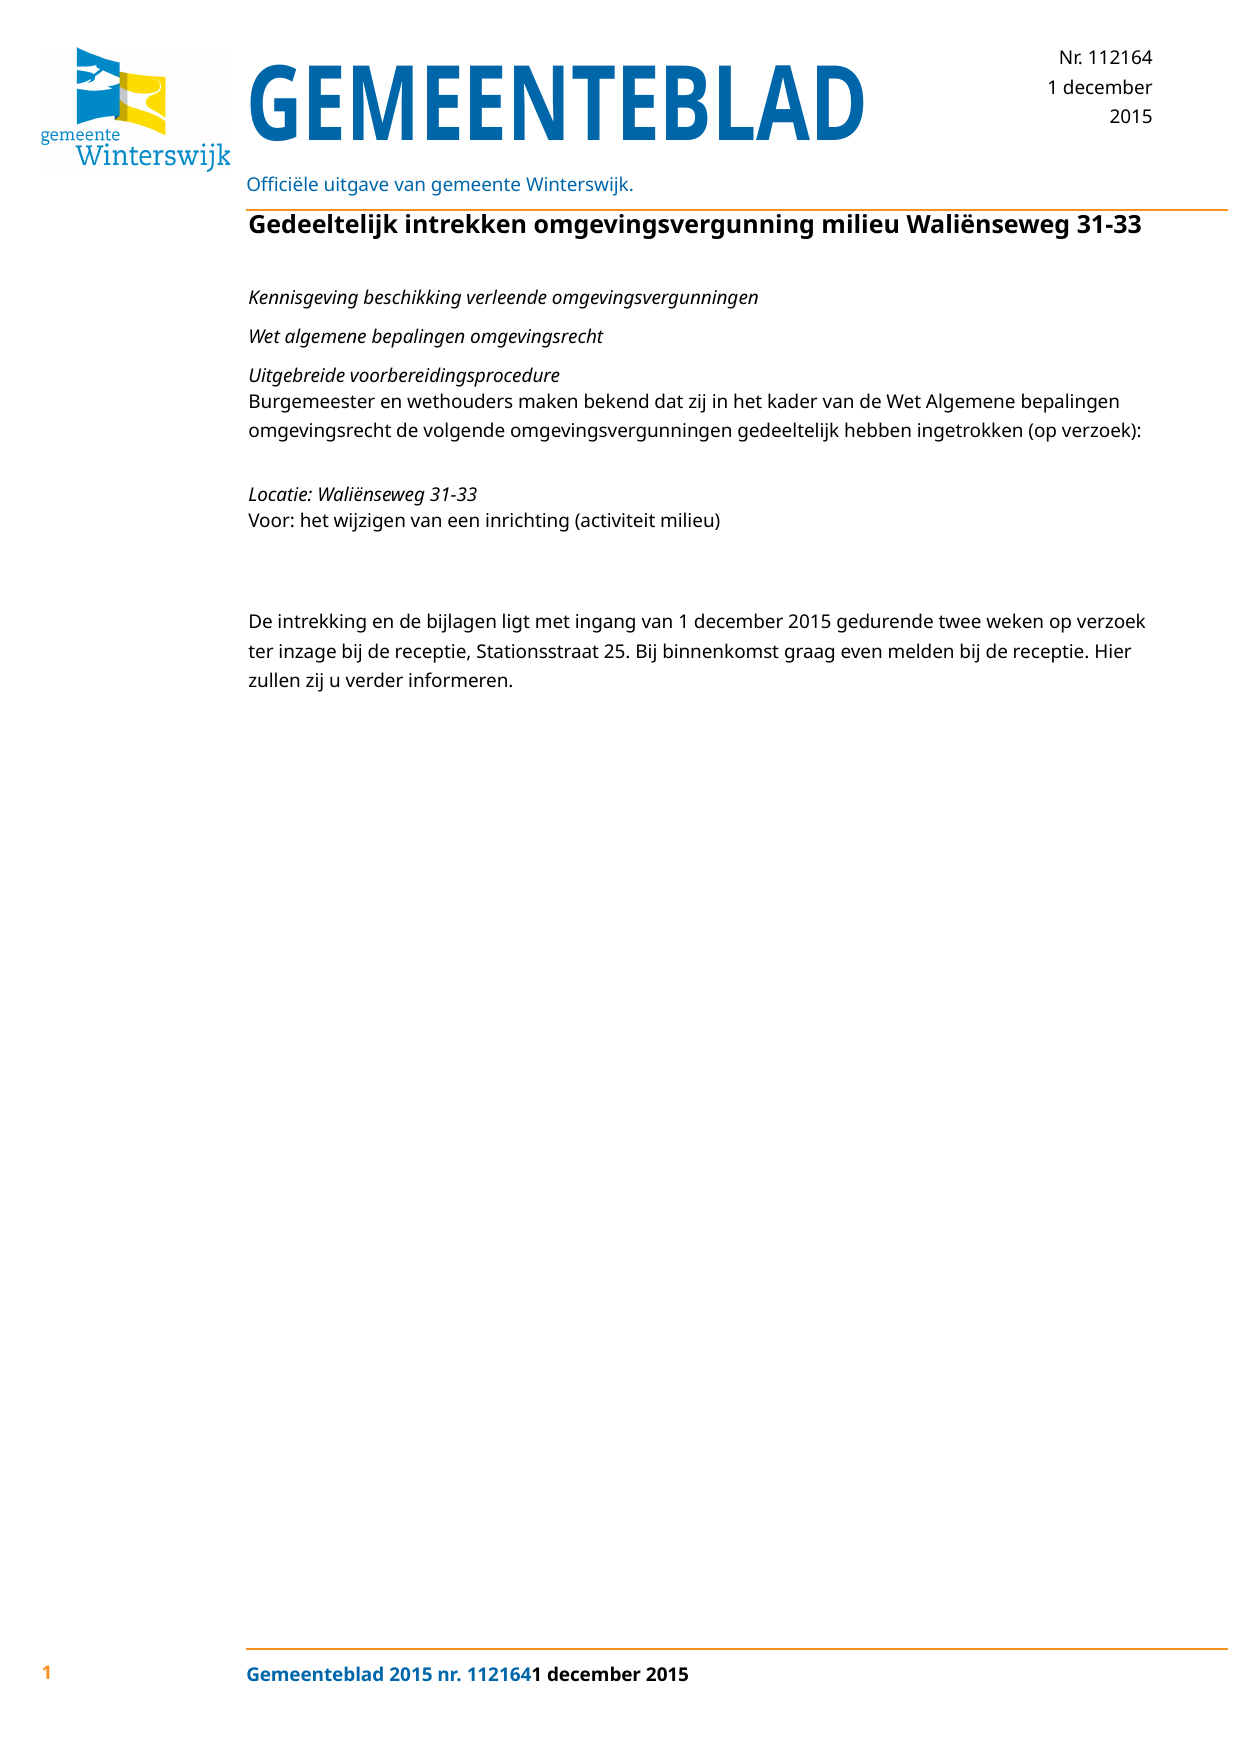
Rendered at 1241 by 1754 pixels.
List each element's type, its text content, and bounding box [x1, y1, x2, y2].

text Uitgebreide voorbereidingsprocedure [248, 362, 1152, 388]
text Gedeeltelijk intrekken omgevingsvergunning milieu Waliënseweg 31-33 [248, 211, 1152, 241]
picture [41, 47, 231, 172]
text Wet algemene bepalingen omgevingsrecht [248, 323, 1152, 349]
text Voor: het wijzigen van een inrichting (activiteit milieu) [248, 507, 1152, 533]
text Locatie: Waliënseweg 31-33 [248, 482, 1152, 507]
text De intrekking en de bijlagen ligt met ingang van 1 december 2015 gedurende twee weken op verzoek ter inzage bij de receptie, Stationsstraat 25. Bij binnenkomst graag even melden bij de receptie. Hier zullen zij u verder informeren. [248, 608, 1152, 693]
text Kennisgeving beschikking verleende omgevingsvergunningen [248, 284, 1152, 309]
picture [225, 153, 231, 162]
text Burgemeester en wethouders maken bekend dat zij in het kader van de Wet Algemene bepalingen omgevingsrecht de volgende omgevingsvergunningen gedeeltelijk hebben ingetrokken (op verzoek): [248, 388, 1152, 443]
